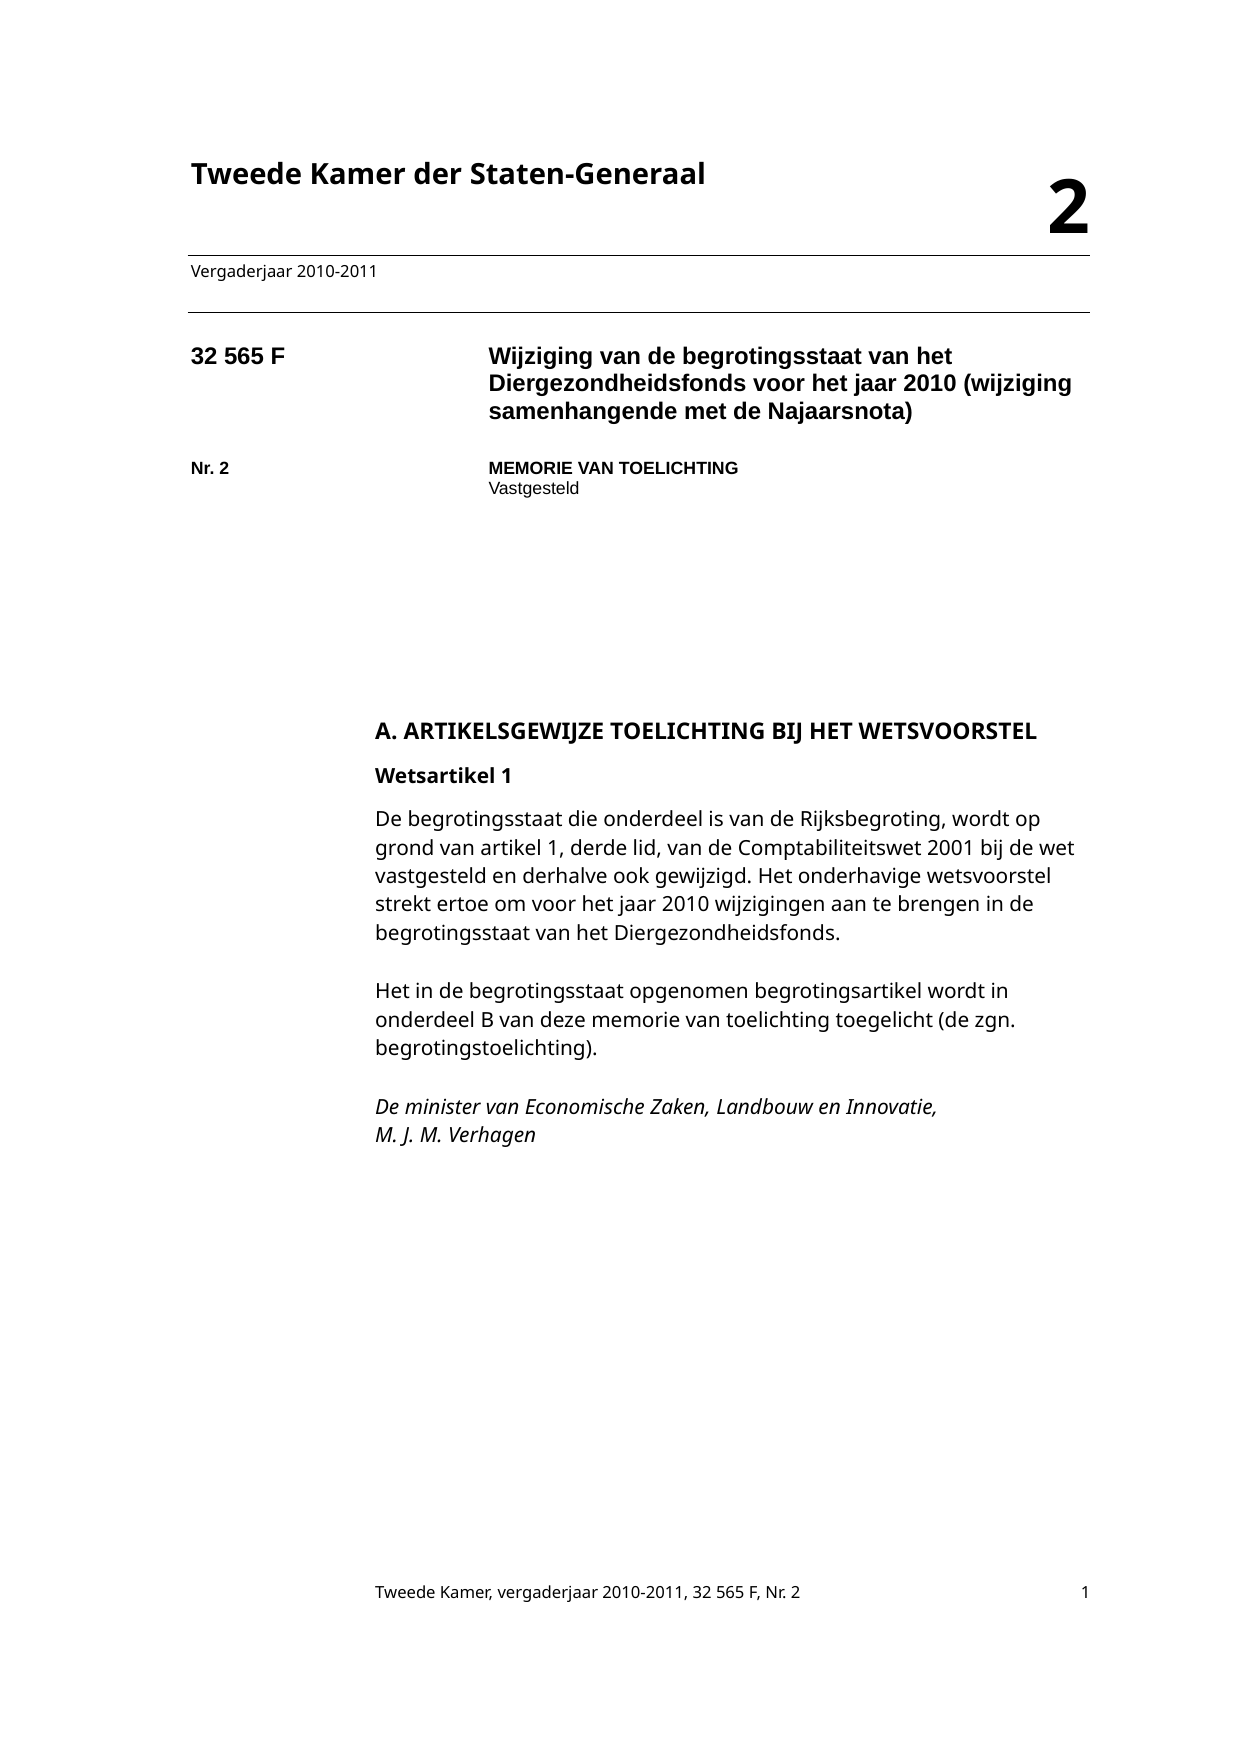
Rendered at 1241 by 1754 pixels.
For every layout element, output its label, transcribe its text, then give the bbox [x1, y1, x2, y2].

table_cell [485, 313, 1090, 339]
table_cell [485, 256, 1090, 312]
table_cell Vergaderjaar 2010-2011 [188, 256, 485, 312]
text De minister van Economische Zaken, Landbouw en Innovatie, [375, 1092, 1090, 1120]
table_header 2 [910, 150, 1090, 255]
table_cell 32 565 F [188, 339, 485, 454]
table_cell Wijziging van de begrotingsstaat van het Diergezondheidsfonds voor het jaar 2010 (wijziging samenhangende met de Najaarsnota) [485, 339, 1090, 454]
text Het in de begrotingsstaat opgenomen begrotingsartikel wordt in onderdeel B van deze memorie van toelichting toegelicht (de zgn. begrotingstoelichting). [375, 976, 1090, 1062]
text M. J. M. Verhagen [375, 1120, 1090, 1149]
table_header Tweede Kamer der Staten-Generaal [188, 150, 909, 255]
text Wetsartikel 1 [375, 761, 1090, 789]
table_cell Nr. 2 [188, 455, 485, 573]
text De begrotingsstaat die onderdeel is van de Rijksbegroting, wordt op grond van artikel 1, derde lid, van de Comptabiliteitswet 2001 bij de wet vastgesteld en derhalve ook gewijzigd. Het onderhavige wetsvoorstel strekt ertoe om voor het jaar 2010 wijzigingen aan te brengen in de begrotingsstaat van het Diergezondheidsfonds. [375, 804, 1090, 946]
subtitle A. ARTIKELSGEWIJZE TOELICHTING BIJ HET WETSVOORSTEL [375, 714, 1090, 746]
table_cell [188, 313, 485, 339]
table_cell MEMORIE VAN TOELICHTING Vastgesteld [485, 455, 1090, 573]
